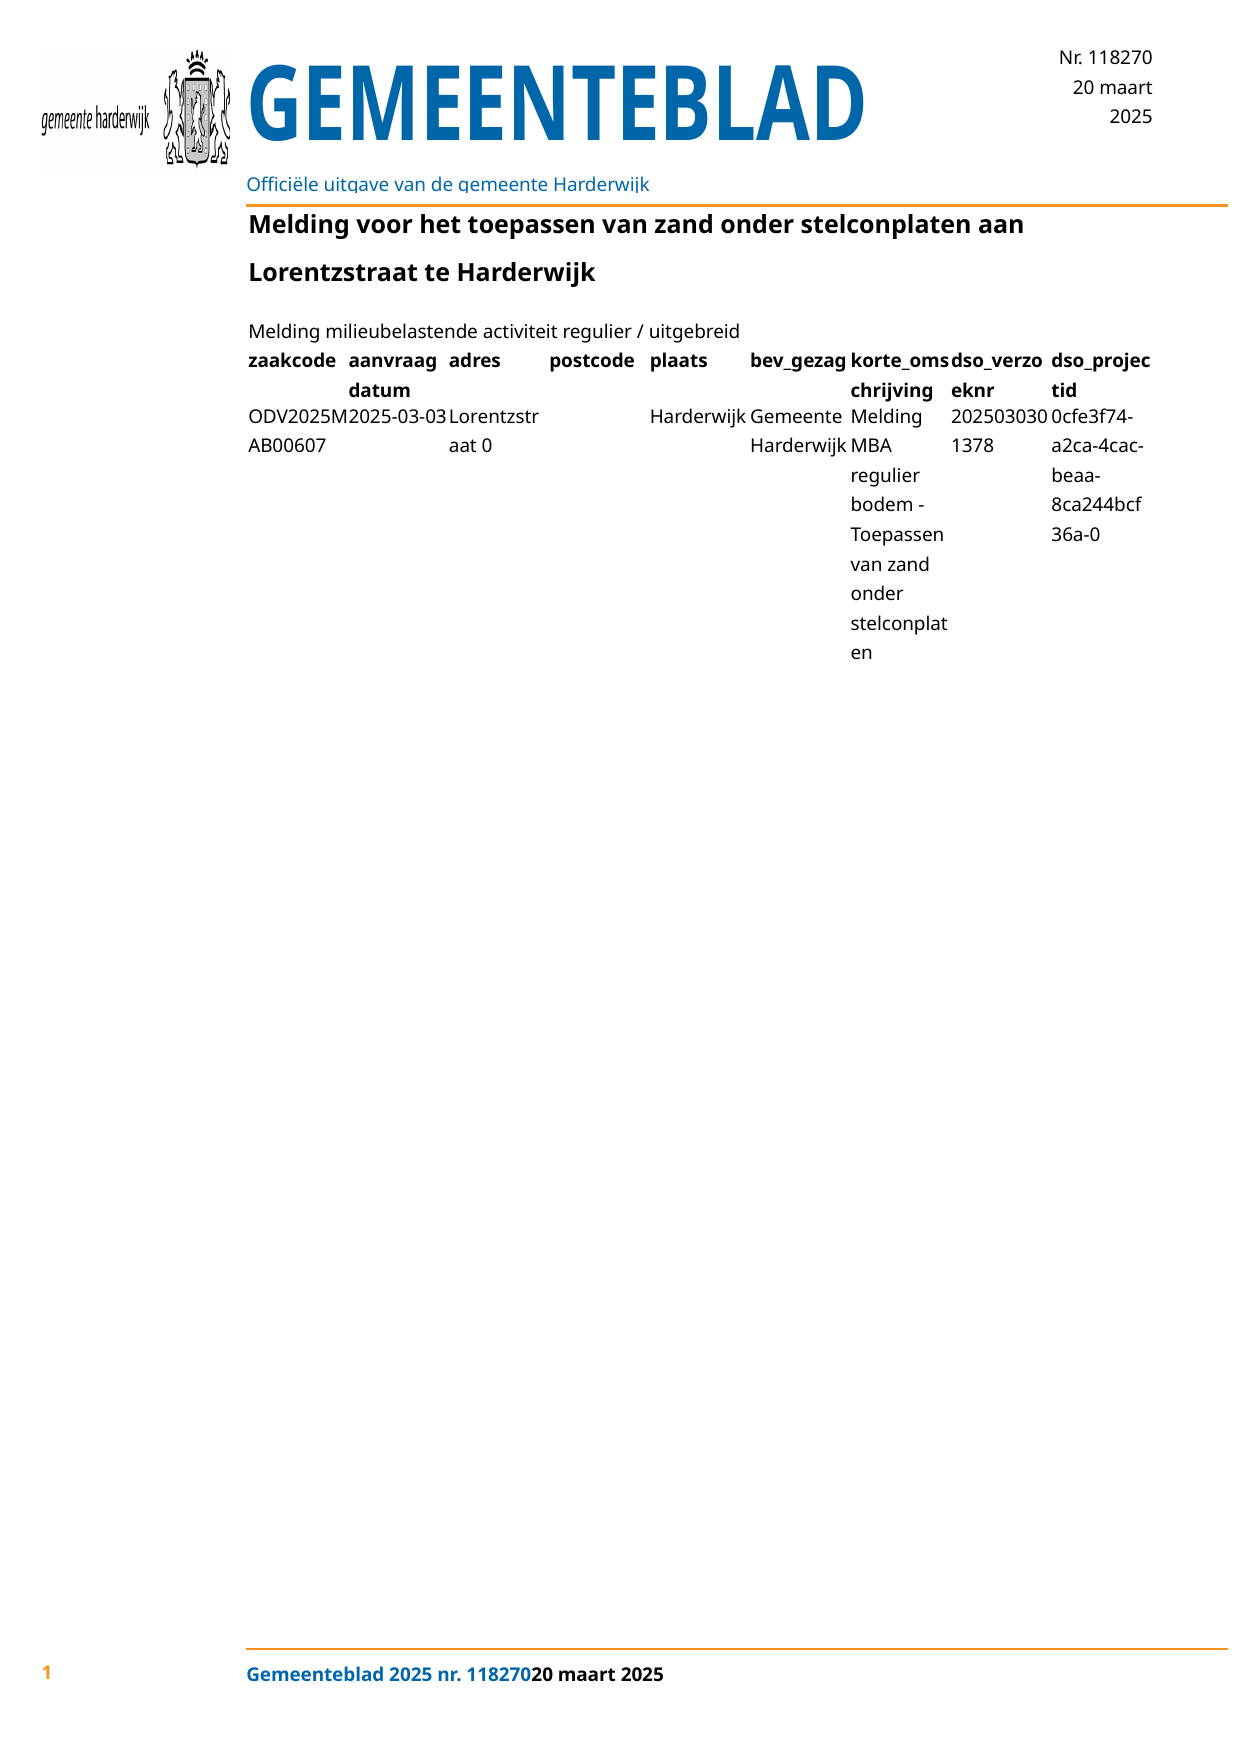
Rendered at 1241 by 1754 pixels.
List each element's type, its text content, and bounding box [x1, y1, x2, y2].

table_header dso_verzoeknr [951, 348, 1051, 403]
table_header postcode [549, 348, 649, 403]
table_cell Harderwijk [650, 403, 750, 665]
table_cell 2025030301378 [951, 403, 1051, 665]
table_cell Gemeente Harderwijk [750, 403, 850, 665]
table_header korte_omschrijving [850, 348, 951, 403]
table_cell [549, 403, 649, 665]
table_cell ODV2025MAB00607 [248, 403, 348, 665]
table_cell 2025-03-03 [348, 403, 449, 665]
table_cell Lorentzstraat 0 [449, 403, 549, 665]
table_header adres [449, 348, 549, 403]
table_header plaats [650, 348, 750, 403]
table_header zaakcode [248, 348, 348, 403]
table_cell 0cfe3f74-a2ca-4cac-beaa-8ca244bcf36a-0 [1051, 403, 1152, 665]
table_cell Melding MBA regulier bodem - Toepassen van zand onder stelconplaten [850, 403, 951, 665]
text Melding milieubelastende activiteit regulier / uitgebreid [248, 318, 1152, 344]
text Melding voor het toepassen van zand onder stelconplaten aan Lorentzstraat te Harderwijk [248, 207, 1152, 288]
table_header aanvraagdatum [348, 348, 449, 403]
picture [41, 47, 231, 172]
table_header dso_projectid [1051, 348, 1152, 403]
table_header bev_gezag [750, 348, 850, 403]
